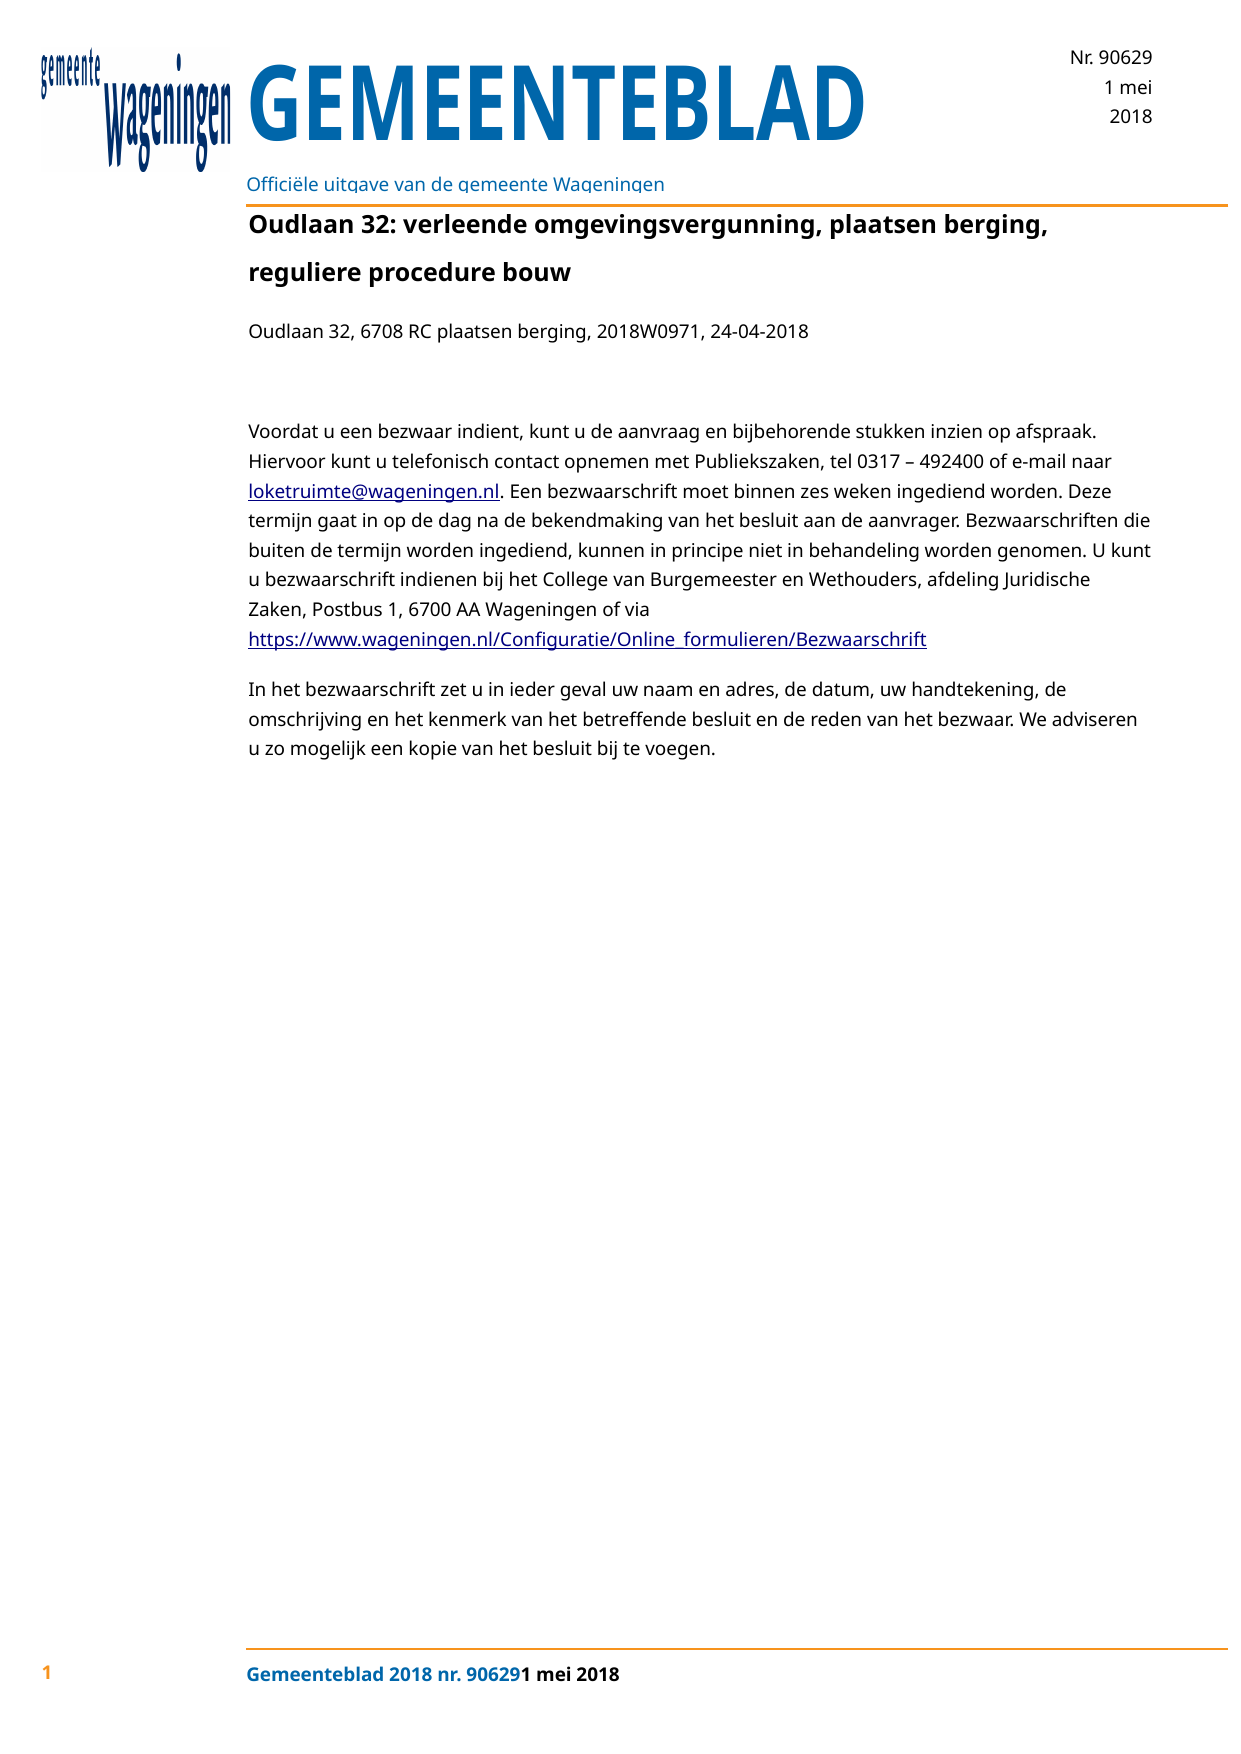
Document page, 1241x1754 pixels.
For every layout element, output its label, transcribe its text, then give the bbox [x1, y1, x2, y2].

text Oudlaan 32, 6708 RC plaatsen berging, 2018W0971, 24-04-2018 [248, 318, 1152, 344]
picture [41, 47, 231, 172]
text Voordat u een bezwaar indient, kunt u de aanvraag en bijbehorende stukken inzien op afspraak. Hiervoor kunt u telefonisch contact opnemen met Publiekszaken, tel 0317 – 492400 of e-mail naar loketruimte@wageningen.nl. Een bezwaarschrift moet binnen zes weken ingediend worden. Deze termijn gaat in op de dag na de bekendmaking van het besluit aan de aanvrager. Bezwaarschriften die buiten de termijn worden ingediend, kunnen in principe niet in behandeling worden genomen. U kunt u bezwaarschrift indienen bij het College van Burgemeester en Wethouders, afdeling Juridische Zaken, Postbus 1, 6700 AA Wageningen of via https://www.wageningen.nl/Configuratie/Online_formulieren/Bezwaarschrift [248, 419, 1152, 652]
text Oudlaan 32: verleende omgevingsvergunning, plaatsen berging, reguliere procedure bouw [248, 207, 1152, 288]
text In het bezwaarschrift zet u in ieder geval uw naam en adres, de datum, uw handtekening, de omschrijving en het kenmerk van het betreffende besluit en de reden van het bezwaar. We adviseren u zo mogelijk een kopie van het besluit bij te voegen. [248, 676, 1152, 761]
